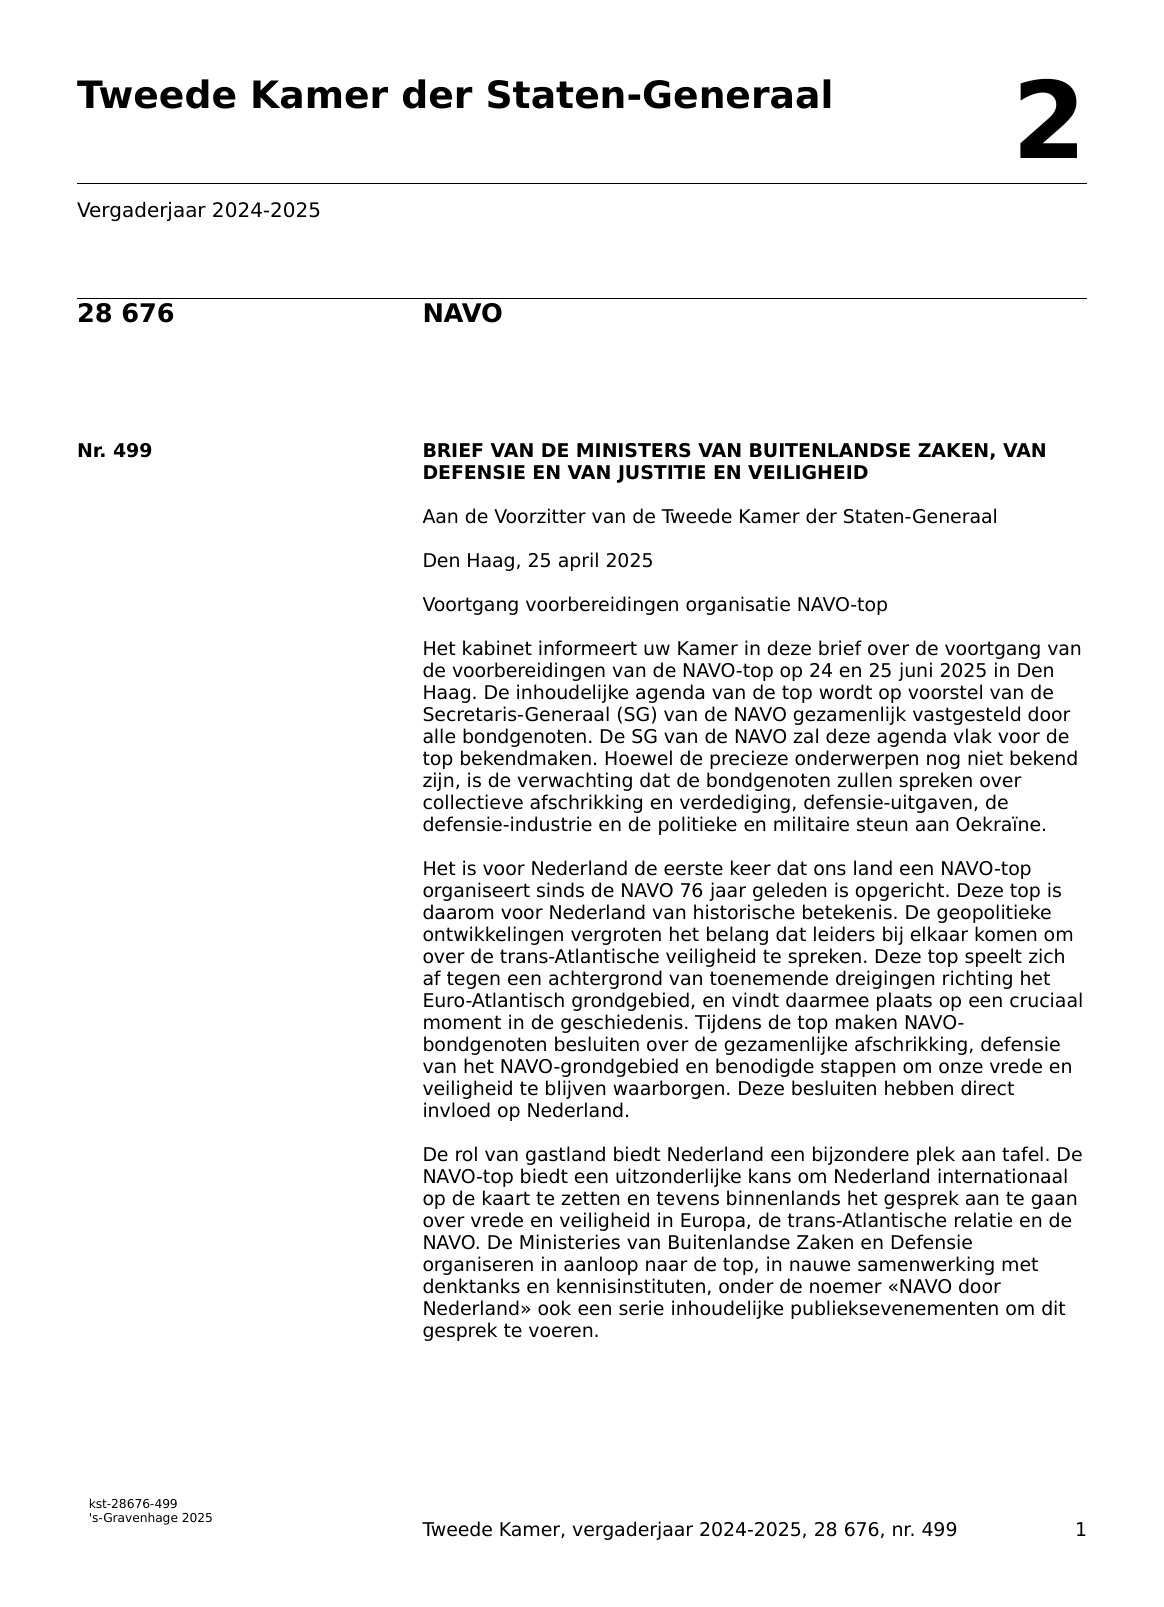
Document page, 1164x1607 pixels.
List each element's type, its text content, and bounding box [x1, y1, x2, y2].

subtitle Nr. 499 BRIEF VAN DE MINISTERS VAN BUITENLANDSE ZAKEN, VAN DEFENSIE EN VAN JUSTITIE EN VEILIGHEID [77, 440, 1087, 484]
text 's-Gravenhage 2025 [88, 1511, 323, 1525]
table_header Tweede Kamer der Staten-Generaal [77, 59, 886, 183]
text Het kabinet informeert uw Kamer in deze brief over de voortgang van de voorbereidingen van de NAVO-top op 24 en 25 juni 2025 in Den Haag. De inhoudelijke agenda van de top wordt op voorstel van de Secretaris-Generaal (SG) van de NAVO gezamenlijk vastgesteld door alle bondgenoten. De SG van de NAVO zal deze agenda vlak voor de top bekendmaken. Hoewel de precieze onderwerpen nog niet bekend zijn, is de verwachting dat de bondgenoten zullen spreken over collectieve afschrikking en verdediging, defensie-uitgaven, de defensie-industrie en de politieke en militaire steun aan Oekraïne. [422, 638, 1087, 836]
subtitle Voortgang voorbereidingen organisatie NAVO-top [422, 594, 1087, 616]
text Aan de Voorzitter van de Tweede Kamer der Staten-Generaal [422, 506, 1087, 528]
text kst-28676-499 [88, 1497, 323, 1511]
text Het is voor Nederland de eerste keer dat ons land een NAVO-top organiseert sinds de NAVO 76 jaar geleden is opgericht. Deze top is daarom voor Nederland van historische betekenis. De geopolitieke ontwikkelingen vergroten het belang dat leiders bij elkaar komen om over de trans-Atlantische veiligheid te spreken. Deze top speelt zich af tegen een achtergrond van toenemende dreigingen richting het Euro-Atlantisch grondgebied, en vindt daarmee plaats op een cruciaal moment in de geschiedenis. Tijdens de top maken NAVO-bondgenoten besluiten over de gezamenlijke afschrikking, defensie van het NAVO-grondgebied en benodigde stappen om onze vrede en veiligheid te blijven waarborgen. Deze besluiten hebben direct invloed op Nederland. [422, 858, 1087, 1122]
text Den Haag, 25 april 2025 [422, 550, 1087, 572]
table_header 2 [886, 59, 1087, 183]
text De rol van gastland biedt Nederland een bijzondere plek aan tafel. De NAVO-top biedt een uitzonderlijke kans om Nederland internationaal op de kaart te zetten en tevens binnenlands het gesprek aan te gaan over vrede en veiligheid in Europa, de trans-Atlantische relatie en de NAVO. De Ministeries van Buitenlandse Zaken en Defensie organiseren in aanloop naar de top, in nauwe samenwerking met denktanks en kennisinstituten, onder de noemer «NAVO door Nederland» ook een serie inhoudelijke publieksevenementen om dit gesprek te voeren. [422, 1144, 1087, 1342]
table_cell Vergaderjaar 2024-2025 [77, 184, 1087, 298]
subtitle 28 676 NAVO [77, 299, 1087, 329]
